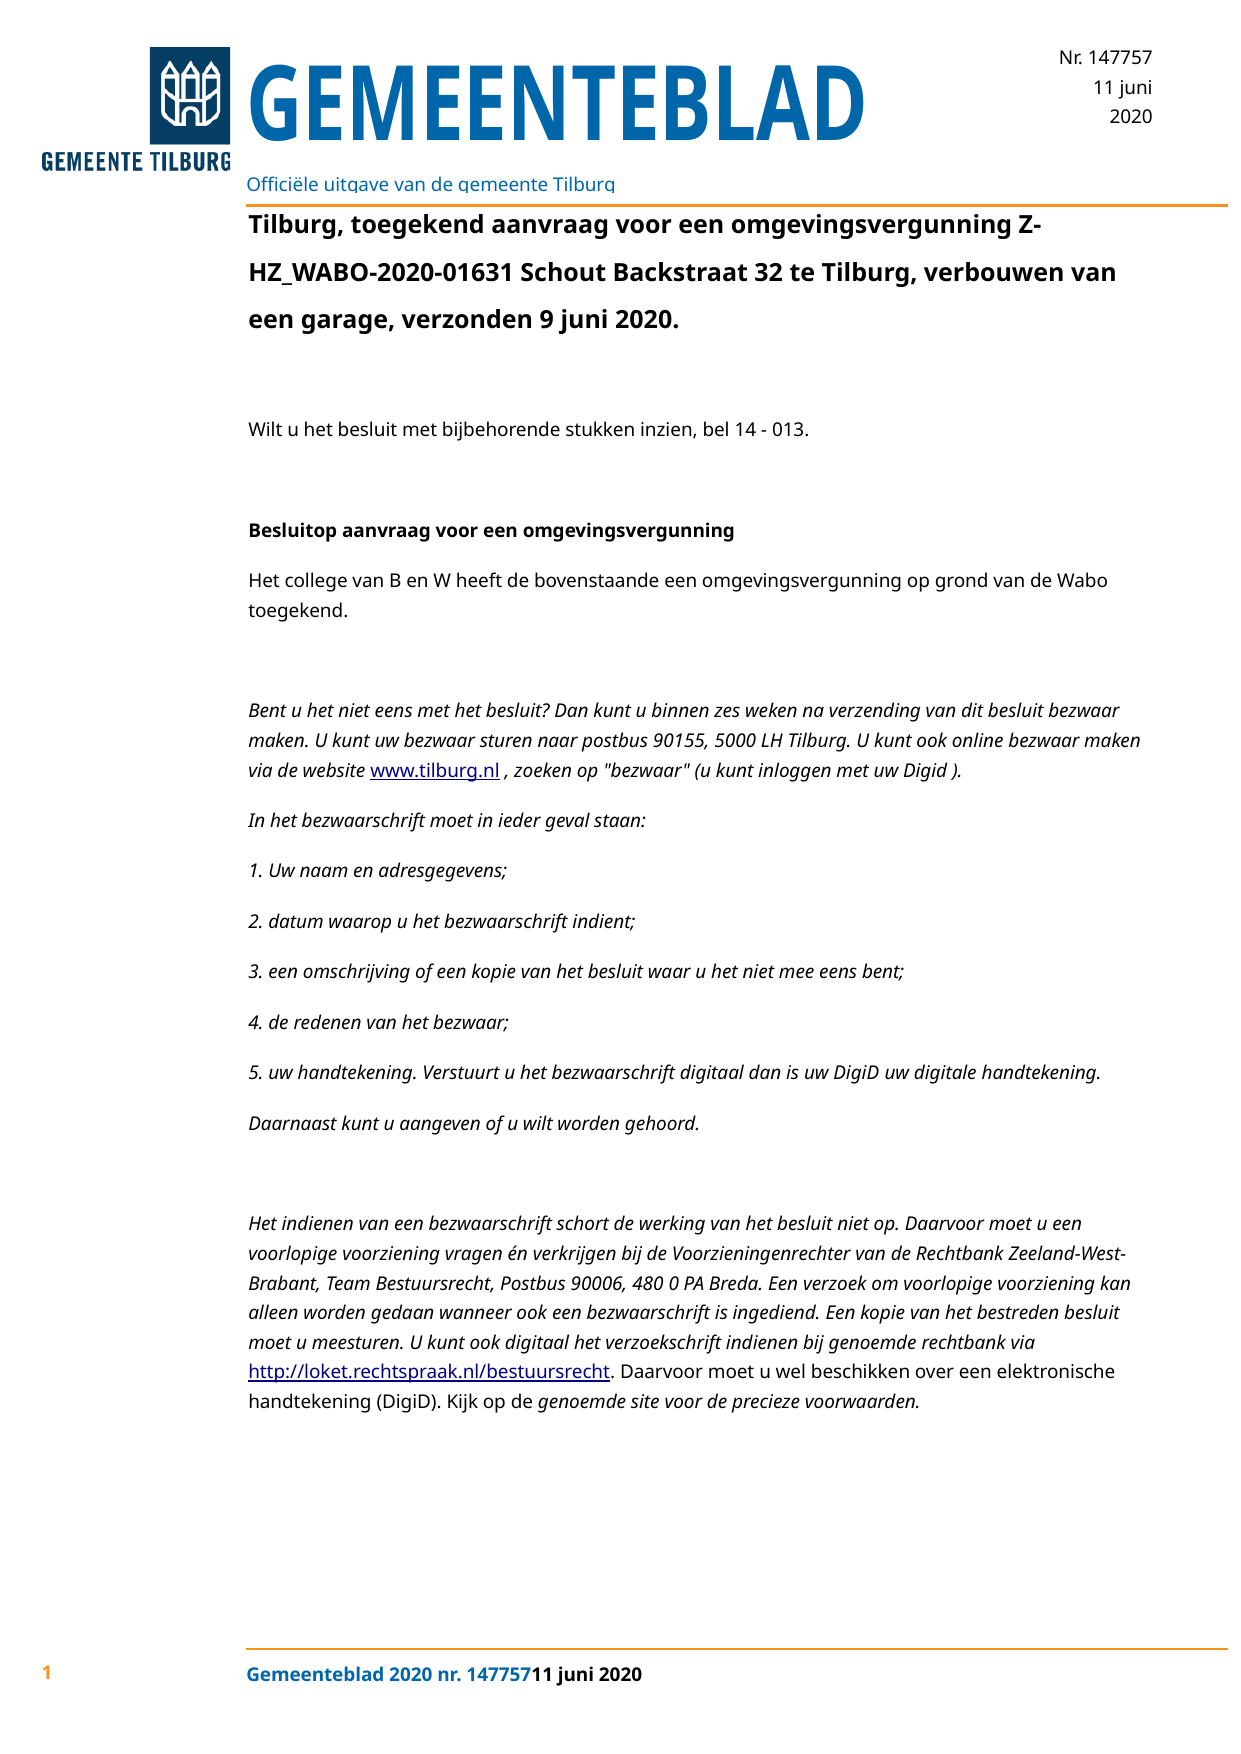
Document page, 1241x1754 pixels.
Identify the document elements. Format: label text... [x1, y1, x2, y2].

text 4. de redenen van het bezwaar; [248, 1009, 1152, 1034]
text Bent u het niet eens met het besluit? Dan kunt u binnen zes weken na verzending van dit besluit bezwaar maken. U kunt uw bezwaar sturen naar postbus 90155, 5000 LH Tilburg. U kunt ook online bezwaar maken via de website www.tilburg.nl , zoeken op "bezwaar" (u kunt inloggen met uw Digid ). [248, 698, 1152, 782]
text Het college van B en W heeft de bovenstaande een omgevingsvergunning op grond van de Wabo toegekend. [248, 567, 1152, 622]
text 5. uw handtekening. Verstuurt u het bezwaarschrift digitaal dan is uw DigiD uw digitale handtekening. [248, 1059, 1152, 1085]
text Besluitop aanvraag voor een omgevingsvergunning [248, 517, 1152, 542]
text Het indienen van een bezwaarschrift schort de werking van het besluit niet op. Daarvoor moet u een voorlopige voorziening vragen én verkrijgen bij de Voorzieningenrechter van de Rechtbank Zeeland-West-Brabant, Team Bestuursrecht, Postbus 90006, 480 0 PA Breda. Een verzoek om voorlopige voorziening kan alleen worden gedaan wanneer ook een bezwaarschrift is ingediend. Een kopie van het bestreden besluit moet u meesturen. U kunt ook digitaal het verzoekschrift indienen bij genoemde rechtbank via http://loket.rechtspraak.nl/bestuursrecht. Daarvoor moet u wel beschikken over een elektronische handtekening (DigiD). Kijk op de genoemde site voor de precieze voorwaarden. [248, 1211, 1152, 1414]
text 1. Uw naam en adresgegevens; [248, 858, 1152, 883]
text Daarnaast kunt u aangeven of u wilt worden gehoord. [248, 1110, 1152, 1135]
text In het bezwaarschrift moet in ieder geval staan: [248, 807, 1152, 833]
picture [41, 47, 231, 172]
text Tilburg, toegekend aanvraag voor een omgevingsvergunning Z-HZ_WABO-2020-01631 Schout Backstraat 32 te Tilburg, verbouwen van een garage, verzonden 9 juni 2020. [248, 207, 1152, 336]
text 3. een omschrijving of een kopie van het besluit waar u het niet mee eens bent; [248, 958, 1152, 984]
text 2. datum waarop u het bezwaarschrift indient; [248, 908, 1152, 934]
text Wilt u het besluit met bijbehorende stukken inzien, bel 14 - 013. [248, 416, 1152, 442]
